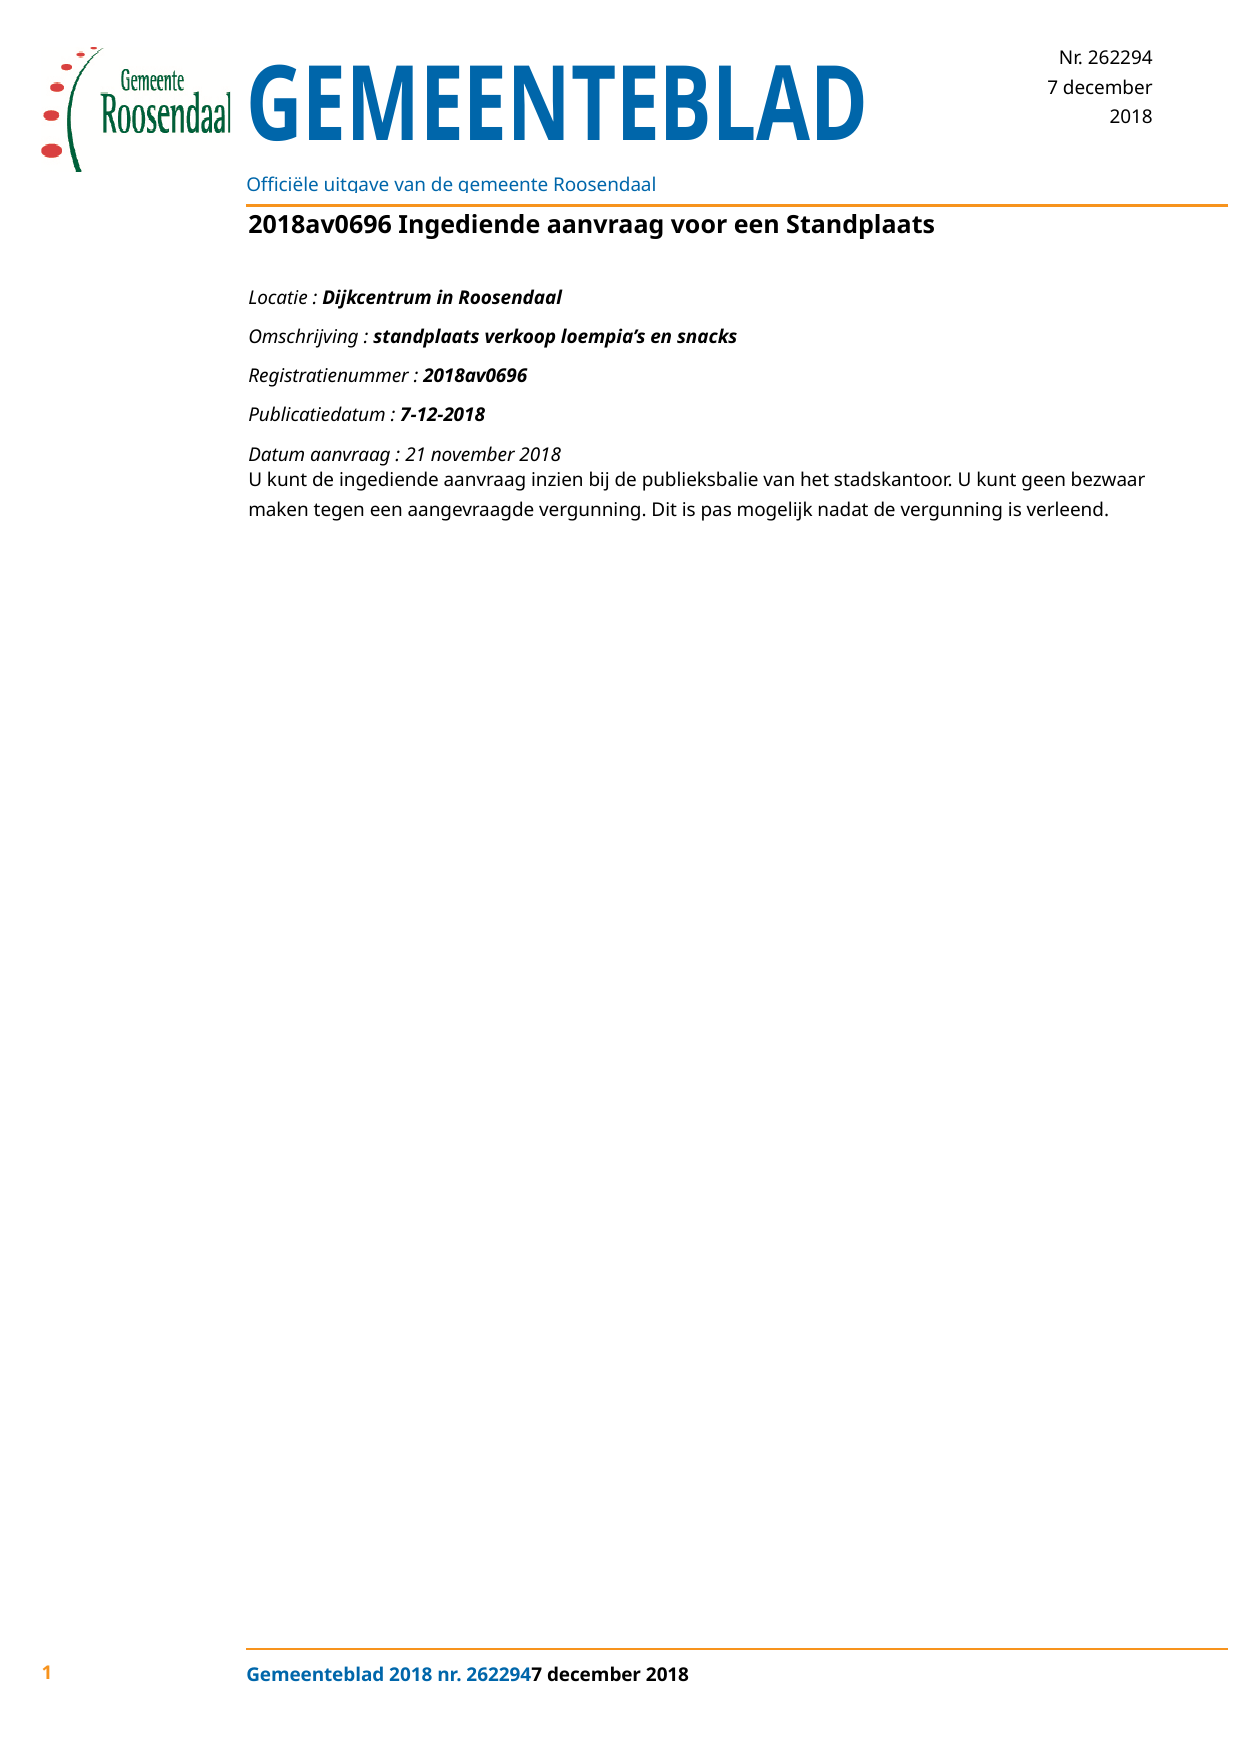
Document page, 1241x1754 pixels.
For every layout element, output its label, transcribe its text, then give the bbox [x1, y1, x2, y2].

text Omschrijving : standplaats verkoop loempia’s en snacks [248, 323, 1152, 349]
text Registratienummer : 2018av0696 [248, 362, 1152, 388]
text Publicatiedatum : 7-12-2018 [248, 402, 1152, 427]
text U kunt de ingediende aanvraag inzien bij de publieksbalie van het stadskantoor. U kunt geen bezwaar maken tegen een aangevraagde vergunning. Dit is pas mogelijk nadat de vergunning is verleend. [248, 467, 1152, 522]
text 2018av0696 Ingediende aanvraag voor een Standplaats [248, 207, 1152, 241]
text Locatie : Dijkcentrum in Roosendaal [248, 284, 1152, 309]
picture [41, 47, 231, 172]
text Datum aanvraag : 21 november 2018 [248, 441, 1152, 467]
